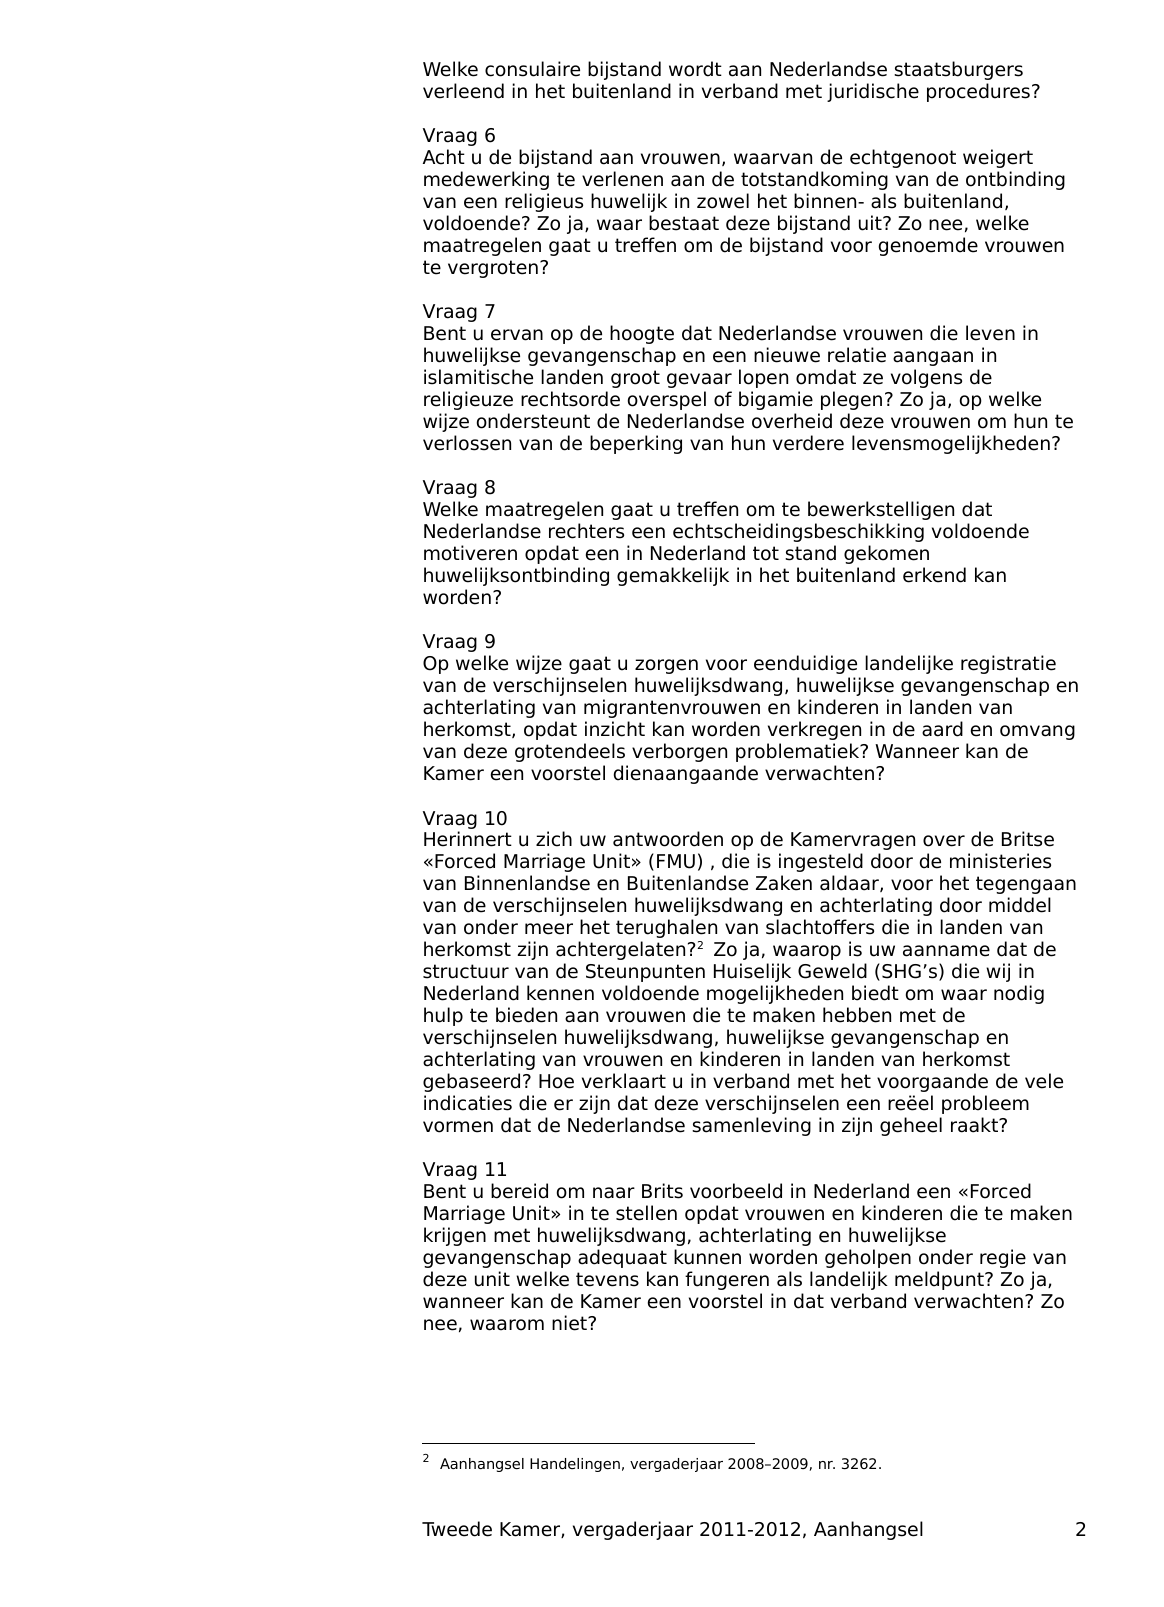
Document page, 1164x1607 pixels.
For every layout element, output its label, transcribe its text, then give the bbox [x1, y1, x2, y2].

text Welke consulaire bijstand wordt aan Nederlandse staatsburgers verleend in het buitenland in verband met juridische procedures? [422, 59, 1087, 103]
text Bent u ervan op de hoogte dat Nederlandse vrouwen die leven in huwelijkse gevangenschap en een nieuwe relatie aangaan in islamitische landen groot gevaar lopen omdat ze volgens de religieuze rechtsorde overspel of bigamie plegen? Zo ja, op welke wijze ondersteunt de Nederlandse overheid deze vrouwen om hun te verlossen van de beperking van hun verdere levensmogelijkheden? [422, 323, 1087, 455]
text Vraag 11 [422, 1159, 1087, 1181]
text Vraag 8 [422, 477, 1087, 499]
text Aanhangsel Handelingen, vergaderjaar 2008–2009, nr. 3262. [422, 1452, 1087, 1474]
text Bent u bereid om naar Brits voorbeeld in Nederland een «Forced Marriage Unit» in te stellen opdat vrouwen en kinderen die te maken krijgen met huwelijksdwang, achterlating en huwelijkse gevangenschap adequaat kunnen worden geholpen onder regie van deze unit welke tevens kan fungeren als landelijk meldpunt? Zo ja, wanneer kan de Kamer een voorstel in dat verband verwachten? Zo nee, waarom niet? [422, 1181, 1087, 1335]
text Vraag 6 [422, 125, 1087, 147]
text Herinnert u zich uw antwoorden op de Kamervragen over de Britse «Forced Marriage Unit» (FMU) , die is ingesteld door de ministeries van Binnenlandse en Buitenlandse Zaken aldaar, voor het tegengaan van de verschijnselen huwelijksdwang en achterlating door middel van onder meer het terughalen van slachtoffers die in landen van herkomst zijn achtergelaten? Zo ja, waarop is uw aanname dat de structuur van de Steunpunten Huiselijk Geweld (SHG’s) die wij in Nederland kennen voldoende mogelijkheden biedt om waar nodig hulp te bieden aan vrouwen die te maken hebben met de verschijnselen huwelijksdwang, huwelijkse gevangenschap en achterlating van vrouwen en kinderen in landen van herkomst gebaseerd? Hoe verklaart u in verband met het voorgaande de vele indicaties die er zijn dat deze verschijnselen een reëel probleem vormen dat de Nederlandse samenleving in zijn geheel raakt? [422, 829, 1087, 1137]
text Welke maatregelen gaat u treffen om te bewerkstelligen dat Nederlandse rechters een echtscheidingsbeschikking voldoende motiveren opdat een in Nederland tot stand gekomen huwelijksontbinding gemakkelijk in het buitenland erkend kan worden? [422, 499, 1087, 609]
text Vraag 7 [422, 301, 1087, 323]
text Acht u de bijstand aan vrouwen, waarvan de echtgenoot weigert medewerking te verlenen aan de totstandkoming van de ontbinding van een religieus huwelijk in zowel het binnen- als buitenland, voldoende? Zo ja, waar bestaat deze bijstand uit? Zo nee, welke maatregelen gaat u treffen om de bijstand voor genoemde vrouwen te vergroten? [422, 147, 1087, 279]
text Vraag 9 [422, 631, 1087, 653]
text Op welke wijze gaat u zorgen voor eenduidige landelijke registratie van de verschijnselen huwelijksdwang, huwelijkse gevangenschap en achterlating van migrantenvrouwen en kinderen in landen van herkomst, opdat inzicht kan worden verkregen in de aard en omvang van deze grotendeels verborgen problematiek? Wanneer kan de Kamer een voorstel dienaangaande verwachten? [422, 653, 1087, 785]
text Vraag 10 [422, 807, 1087, 829]
